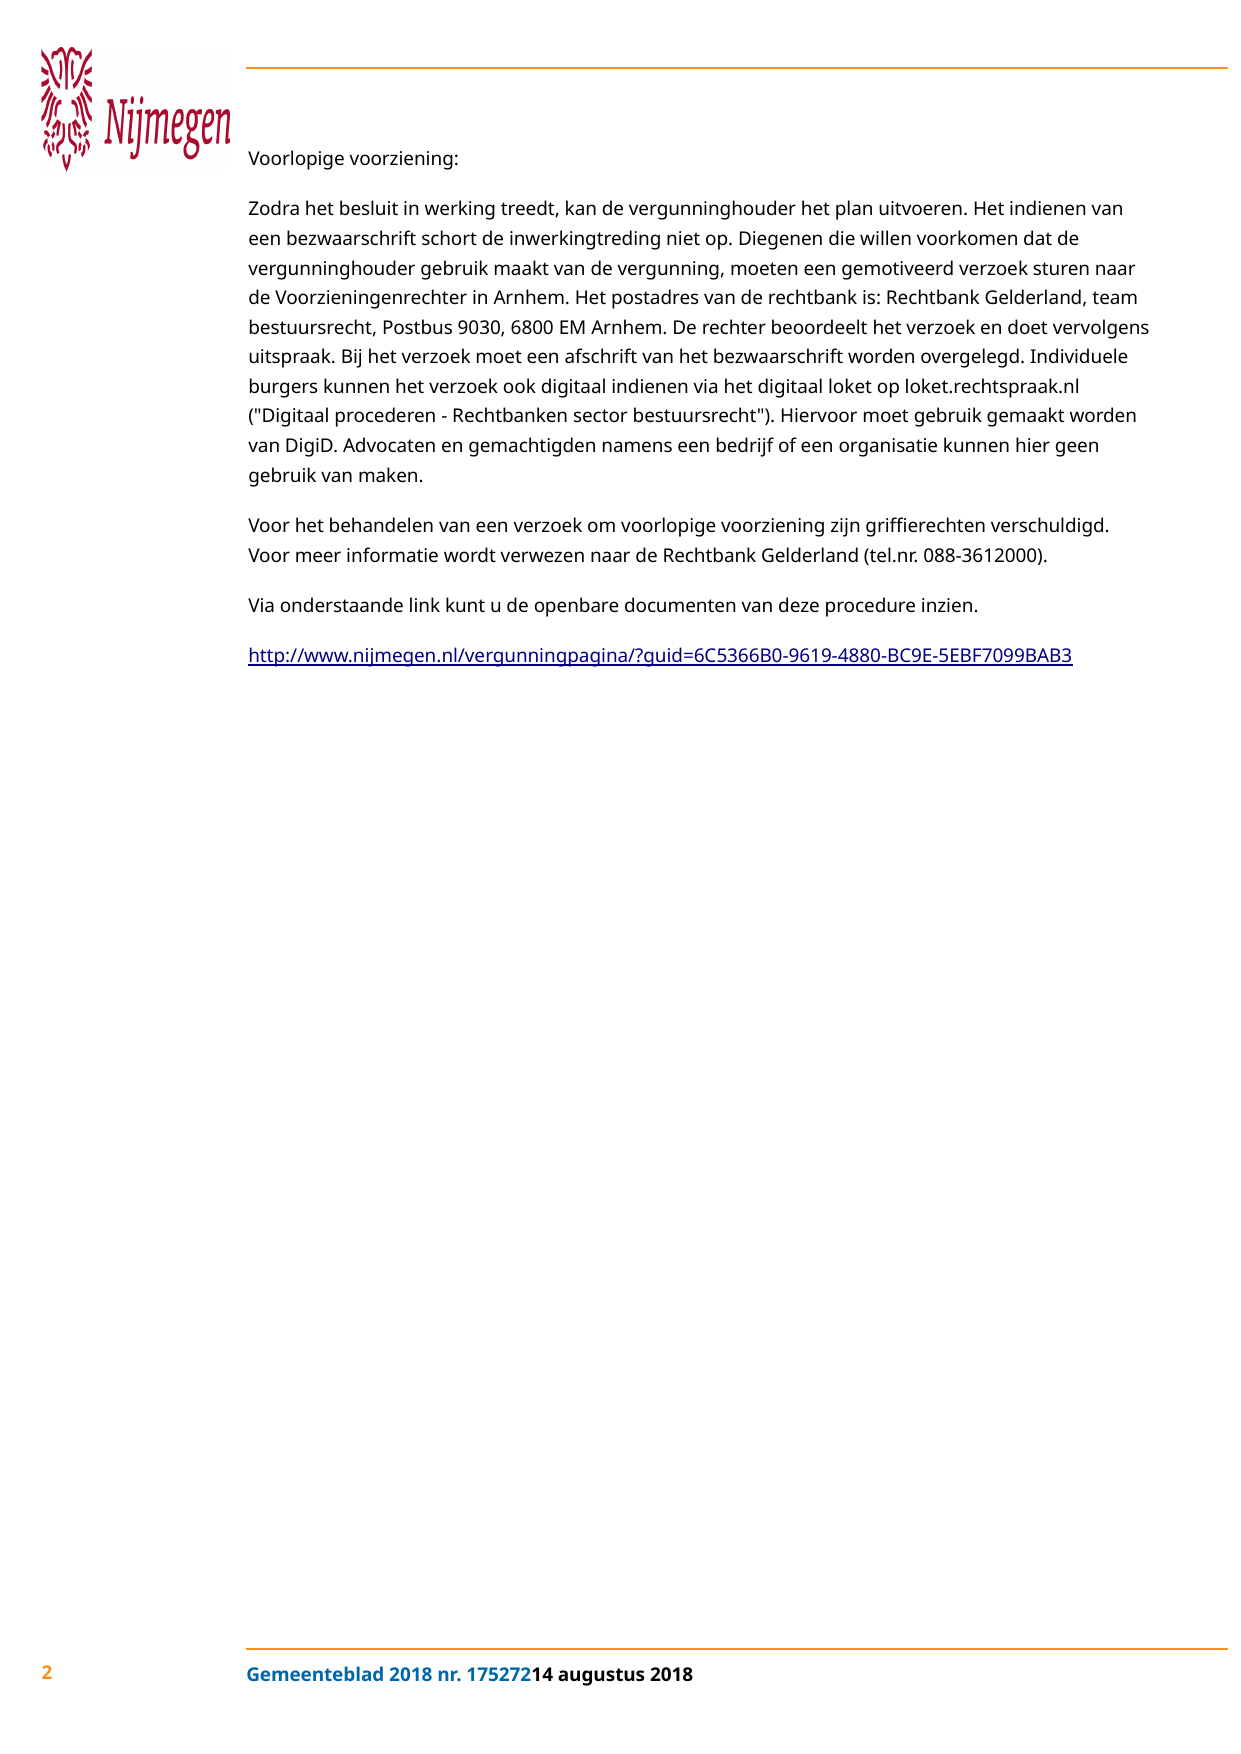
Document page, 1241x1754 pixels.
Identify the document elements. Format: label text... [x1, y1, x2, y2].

text Via onderstaande link kunt u de openbare documenten van deze procedure inzien. [248, 592, 1152, 618]
picture [41, 47, 231, 172]
text Voor het behandelen van een verzoek om voorlopige voorziening zijn griffierechten verschuldigd. Voor meer informatie wordt verwezen naar de Rechtbank Gelderland (tel.nr. 088-3612000). [248, 512, 1152, 568]
text Voorlopige voorziening: [248, 145, 1152, 171]
text http://www.nijmegen.nl/vergunningpagina/?guid=6C5366B0-9619-4880-BC9E-5EBF7099BAB3 [248, 643, 1152, 668]
text Zodra het besluit in werking treedt, kan de vergunninghouder het plan uitvoeren. Het indienen van een bezwaarschrift schort de inwerkingtreding niet op. Diegenen die willen voorkomen dat de vergunninghouder gebruik maakt van de vergunning, moeten een gemotiveerd verzoek sturen naar de Voorzieningenrechter in Arnhem. Het postadres van de rechtbank is: Rechtbank Gelderland, team bestuursrecht, Postbus 9030, 6800 EM Arnhem. De rechter beoordeelt het verzoek en doet vervolgens uitspraak. Bij het verzoek moet een afschrift van het bezwaarschrift worden overgelegd. Individuele burgers kunnen het verzoek ook digitaal indienen via het digitaal loket op loket.rechtspraak.nl ("Digitaal procederen - Rechtbanken sector bestuursrecht"). Hiervoor moet gebruik gemaakt worden van DigiD. Advocaten en gemachtigden namens een bedrijf of een organisatie kunnen hier geen gebruik van maken. [248, 196, 1152, 488]
